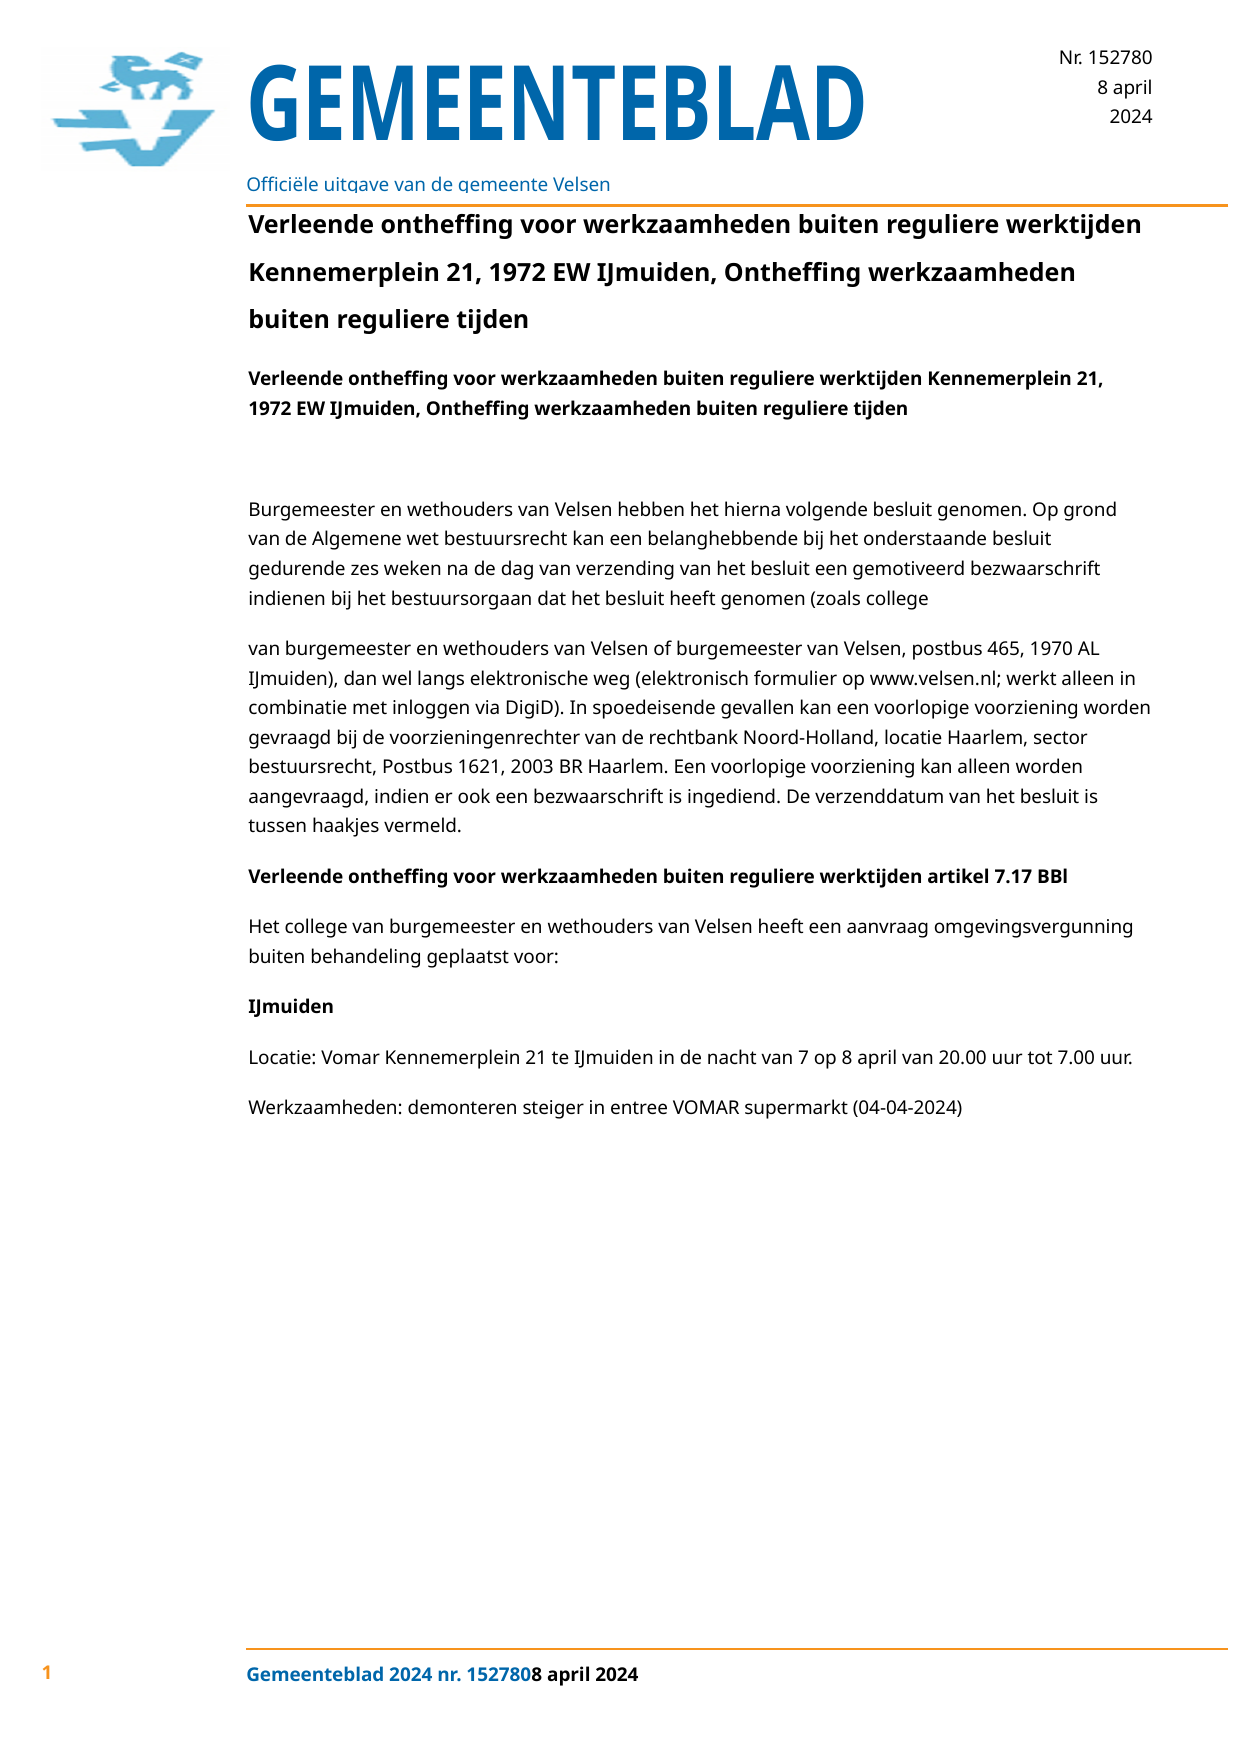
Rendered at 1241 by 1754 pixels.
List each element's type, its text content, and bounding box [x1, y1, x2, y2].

text Burgemeester en wethouders van Velsen hebben het hierna volgende besluit genomen. Op grond van de Algemene wet bestuursrecht kan een belanghebbende bij het onderstaande besluit gedurende zes weken na de dag van verzending van het besluit een gemotiveerd bezwaarschrift indienen bij het bestuursorgaan dat het besluit heeft genomen (zoals college [248, 496, 1152, 610]
text Verleende ontheffing voor werkzaamheden buiten reguliere werktijden Kennemerplein 21, 1972 EW IJmuiden, Ontheffing werkzaamheden buiten reguliere tijden [248, 207, 1152, 336]
text Locatie: Vomar Kennemerplein 21 te IJmuiden in de nacht van 7 op 8 april van 20.00 uur tot 7.00 uur. [248, 1044, 1152, 1069]
text Werkzaamheden: demonteren steiger in entree VOMAR supermarkt (04-04-2024) [248, 1094, 1152, 1120]
text Het college van burgemeester en wethouders van Velsen heeft een aanvraag omgevingsvergunning buiten behandeling geplaatst voor: [248, 913, 1152, 969]
picture [41, 47, 231, 172]
text Verleende ontheffing voor werkzaamheden buiten reguliere werktijden Kennemerplein 21, 1972 EW IJmuiden, Ontheffing werkzaamheden buiten reguliere tijden [248, 366, 1152, 421]
text IJmuiden [248, 993, 1152, 1019]
text Verleende ontheffing voor werkzaamheden buiten reguliere werktijden artikel 7.17 BBl [248, 863, 1152, 889]
text van burgemeester en wethouders van Velsen of burgemeester van Velsen, postbus 465, 1970 AL IJmuiden), dan wel langs elektronische weg (elektronisch formulier op www.velsen.nl; werkt alleen in combinatie met inloggen via DigiD). In spoedeisende gevallen kan een voorlopige voorziening worden gevraagd bij de voorzieningenrechter van de rechtbank Noord-Holland, locatie Haarlem, sector bestuursrecht, Postbus 1621, 2003 BR Haarlem. Een voorlopige voorziening kan alleen worden aangevraagd, indien er ook een bezwaarschrift is ingediend. De verzenddatum van het besluit is tussen haakjes vermeld. [248, 635, 1152, 838]
